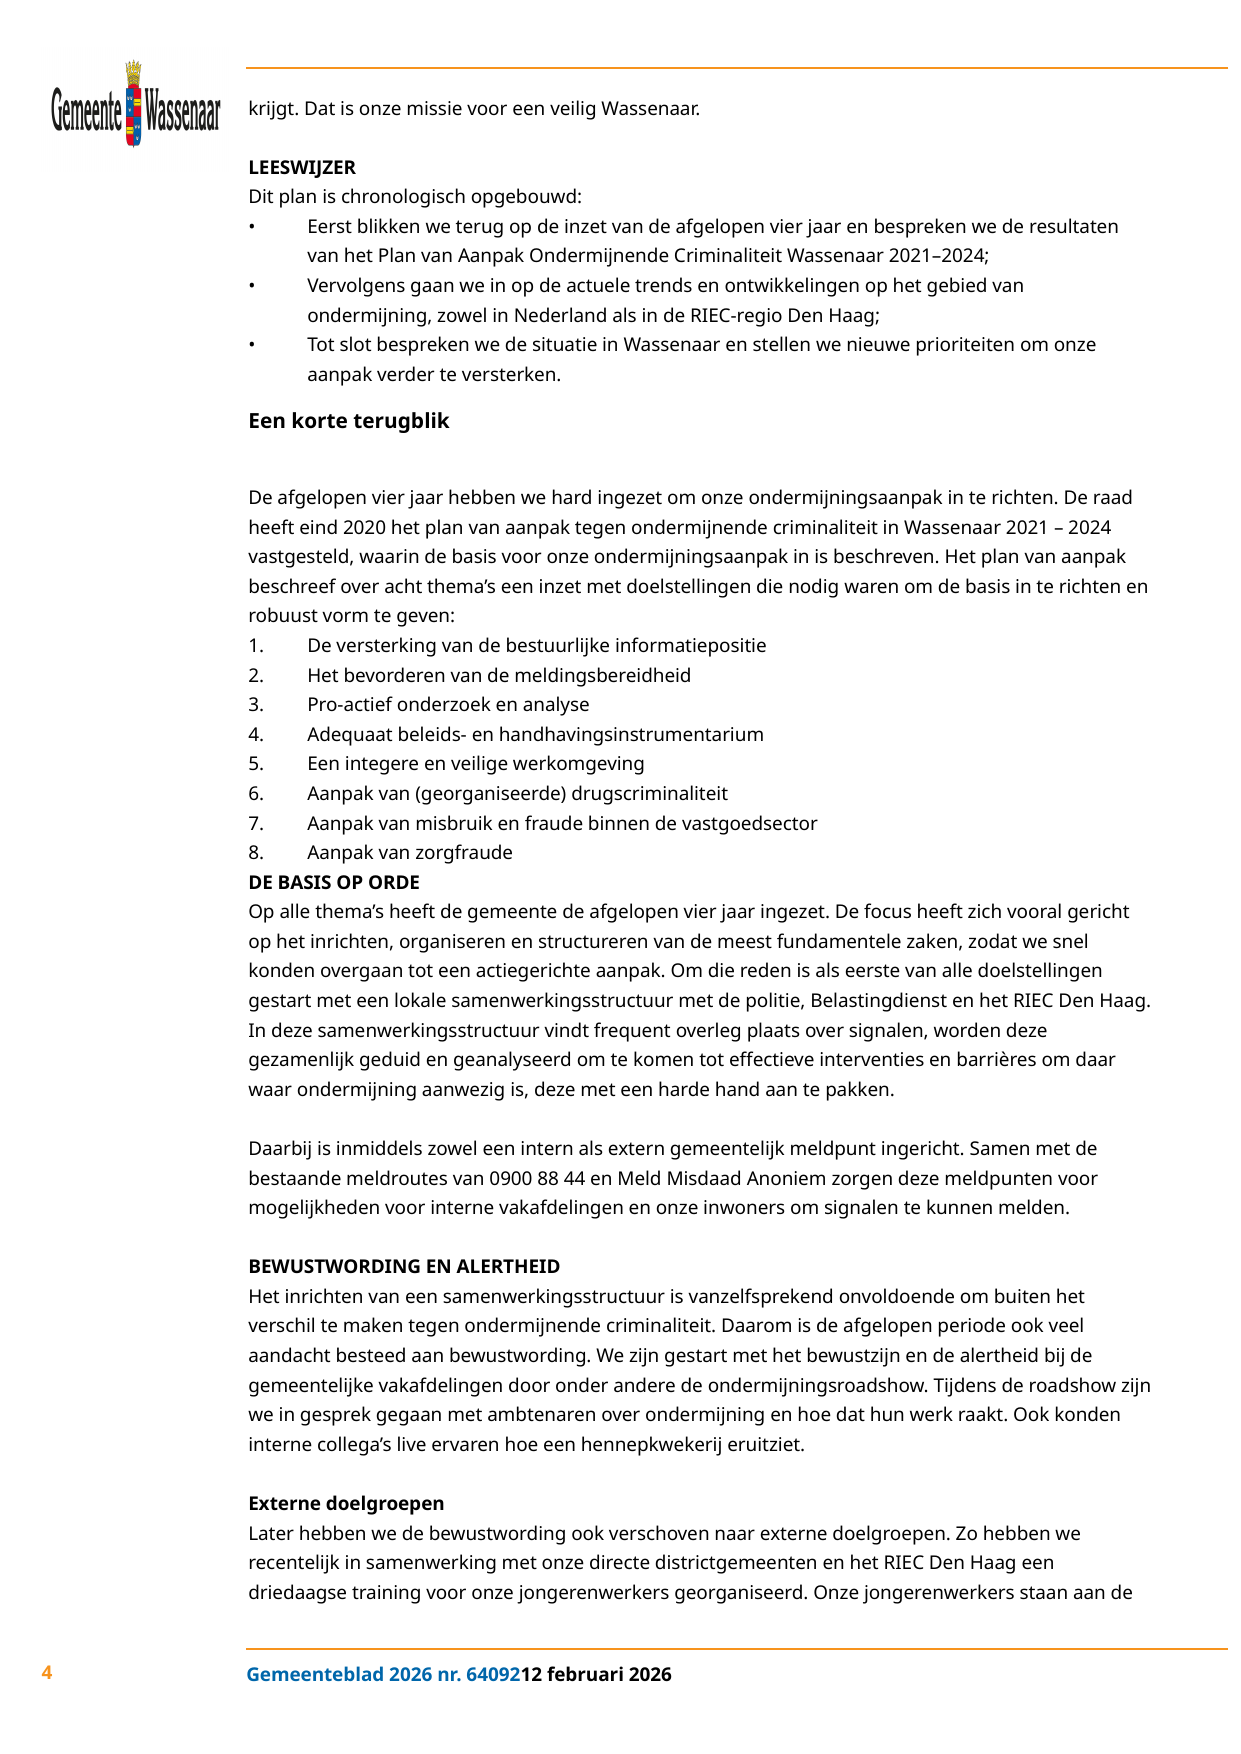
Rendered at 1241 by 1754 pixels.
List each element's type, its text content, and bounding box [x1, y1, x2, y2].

text Externe doelgroepen [248, 1490, 1152, 1516]
text Later hebben we de bewustwording ook verschoven naar externe doelgroepen. Zo hebben we recentelijk in samenwerking met onze directe districtgemeenten en het RIEC Den Haag een driedaagse training voor onze jongerenwerkers georganiseerd. Onze jongerenwerkers staan aan de [248, 1520, 1152, 1605]
text krijgt. Dat is onze missie voor een veilig Wassenaar. [248, 95, 1152, 121]
text DE BASIS OP ORDE [248, 869, 1152, 895]
list Aanpak van zorgfraude [248, 839, 1152, 865]
list Aanpak van (georganiseerde) drugscriminaliteit [248, 780, 1152, 806]
text BEWUSTWORDING EN ALERTHEID [248, 1253, 1152, 1279]
list Aanpak van misbruik en fraude binnen de vastgoedsector [248, 810, 1152, 836]
text De afgelopen vier jaar hebben we hard ingezet om onze ondermijningsaanpak in te richten. De raad heeft eind 2020 het plan van aanpak tegen ondermijnende criminaliteit in Wassenaar 2021 – 2024 vastgesteld, waarin de basis voor onze ondermijningsaanpak in is beschreven. Het plan van aanpak beschreef over acht thema’s een inzet met doelstellingen die nodig waren om de basis in te richten en robuust vorm te geven: [248, 484, 1152, 628]
text LEESWIJZER [248, 154, 1152, 180]
text Een korte terugblik [248, 407, 1152, 435]
list Adequaat beleids- en handhavingsinstrumentarium [248, 721, 1152, 747]
list De versterking van de bestuurlijke informatiepositie [248, 632, 1152, 658]
text Op alle thema’s heeft de gemeente de afgelopen vier jaar ingezet. De focus heeft zich vooral gericht op het inrichten, organiseren en structureren van de meest fundamentele zaken, zodat we snel konden overgaan tot een actiegerichte aanpak. Om die reden is als eerste van alle doelstellingen gestart met een lokale samenwerkingsstructuur met de politie, Belastingdienst en het RIEC Den Haag. In deze samenwerkingsstructuur vindt frequent overleg plaats over signalen, worden deze gezamenlijk geduid en geanalyseerd om te komen tot effectieve interventies en barrières om daar waar ondermijning aanwezig is, deze met een harde hand aan te pakken. [248, 898, 1152, 1102]
picture [41, 47, 231, 172]
list Vervolgens gaan we in op de actuele trends en ontwikkelingen op het gebied van ondermijning, zowel in Nederland als in de RIEC-regio Den Haag; [248, 272, 1152, 328]
list Tot slot bespreken we de situatie in Wassenaar en stellen we nieuwe prioriteiten om onze aanpak verder te versterken. [248, 331, 1152, 387]
list Eerst blikken we terug op de inzet van de afgelopen vier jaar en bespreken we de resultaten van het Plan van Aanpak Ondermijnende Criminaliteit Wassenaar 2021–2024; [248, 213, 1152, 268]
text Dit plan is chronologisch opgebouwd: [248, 183, 1152, 209]
list Het bevorderen van de meldingsbereidheid [248, 662, 1152, 688]
text Het inrichten van een samenwerkingsstructuur is vanzelfsprekend onvoldoende om buiten het verschil te maken tegen ondermijnende criminaliteit. Daarom is de afgelopen periode ook veel aandacht besteed aan bewustwording. We zijn gestart met het bewustzijn en de alertheid bij de gemeentelijke vakafdelingen door onder andere de ondermijningsroadshow. Tijdens de roadshow zijn we in gesprek gegaan met ambtenaren over ondermijning en hoe dat hun werk raakt. Ook konden interne collega’s live ervaren hoe een hennepkwekerij eruitziet. [248, 1283, 1152, 1457]
list Pro-actief onderzoek en analyse [248, 691, 1152, 717]
text Daarbij is inmiddels zowel een intern als extern gemeentelijk meldpunt ingericht. Samen met de bestaande meldroutes van 0900 88 44 en Meld Misdaad Anoniem zorgen deze meldpunten voor mogelijkheden voor interne vakafdelingen en onze inwoners om signalen te kunnen melden. [248, 1135, 1152, 1220]
list Een integere en veilige werkomgeving [248, 751, 1152, 776]
